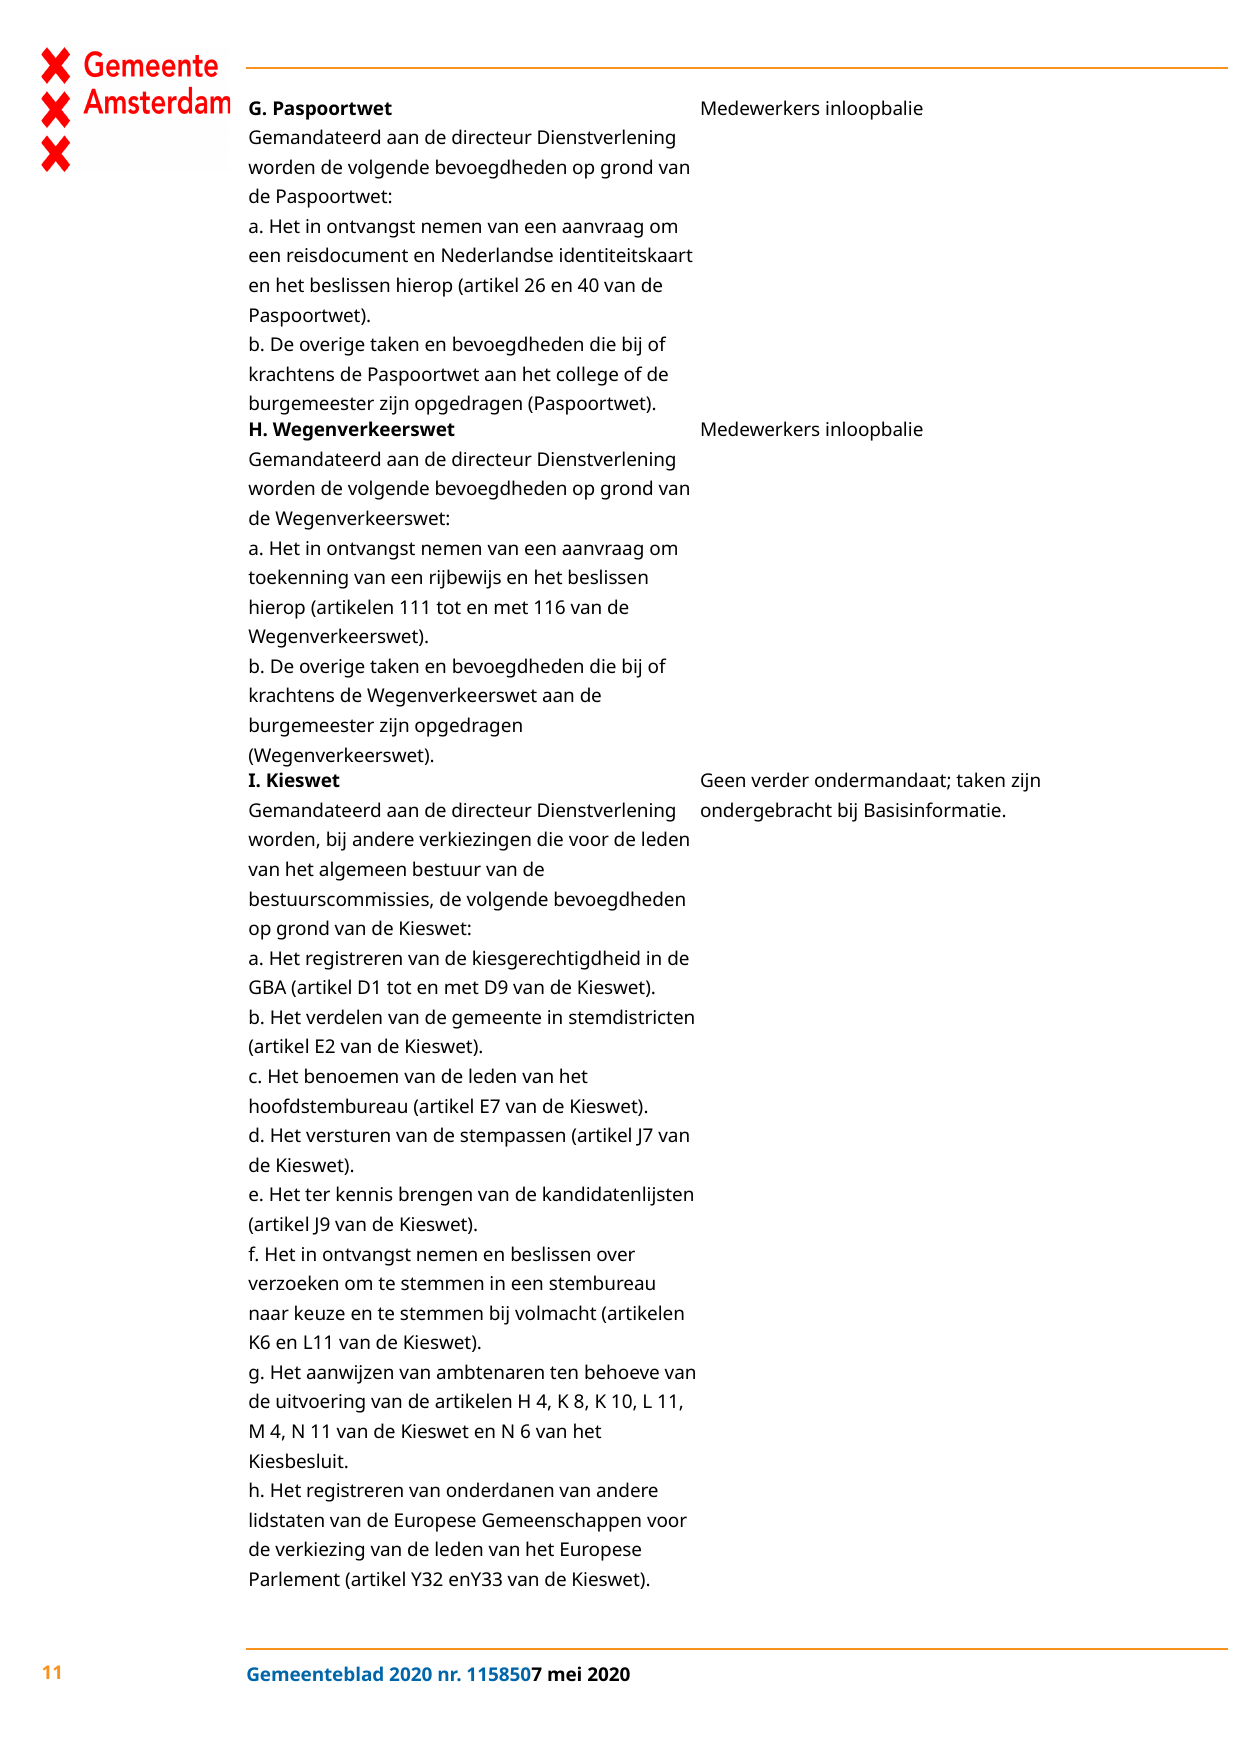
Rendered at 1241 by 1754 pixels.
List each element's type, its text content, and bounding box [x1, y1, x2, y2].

table_cell Medewerkers inloopbalie [700, 95, 1152, 416]
table_cell H. Wegenverkeerswet Gemandateerd aan de directeur Dienstverlening worden de volgende bevoegdheden op grond van de Wegenverkeerswet: a. Het in ontvangst nemen van een aanvraag om toekenning van een rijbewijs en het beslissen hierop (artikelen 111 tot en met 116 van de Wegenverkeerswet). b. De overige taken en bevoegdheden die bij of krachtens de Wegenverkeerswet aan de burgemeester zijn opgedragen (Wegenverkeerswet). [248, 416, 700, 767]
table_cell Geen verder ondermandaat; taken zijn ondergebracht bij Basisinformatie. [700, 768, 1152, 1592]
picture [41, 47, 231, 172]
table_cell G. Paspoortwet Gemandateerd aan de directeur Dienstverlening worden de volgende bevoegdheden op grond van de Paspoortwet: a. Het in ontvangst nemen van een aanvraag om een reisdocument en Nederlandse identiteitskaart en het beslissen hierop (artikel 26 en 40 van de Paspoortwet). b. De overige taken en bevoegdheden die bij of krachtens de Paspoortwet aan het college of de burgemeester zijn opgedragen (Paspoortwet). [248, 95, 700, 416]
table_cell I. Kieswet Gemandateerd aan de directeur Dienstverlening worden, bij andere verkiezingen die voor de leden van het algemeen bestuur van de bestuurscommissies, de volgende bevoegdheden op grond van de Kieswet: a. Het registreren van de kiesgerechtigdheid in de GBA (artikel D1 tot en met D9 van de Kieswet). b. Het verdelen van de gemeente in stemdistricten (artikel E2 van de Kieswet). c. Het benoemen van de leden van het hoofdstembureau (artikel E7 van de Kieswet). d. Het versturen van de stempassen (artikel J7 van de Kieswet). e. Het ter kennis brengen van de kandidatenlijsten (artikel J9 van de Kieswet). f. Het in ontvangst nemen en beslissen over verzoeken om te stemmen in een stembureau naar keuze en te stemmen bij volmacht (artikelen K6 en L11 van de Kieswet). g. Het aanwijzen van ambtenaren ten behoeve van de uitvoering van de artikelen H 4, K 8, K 10, L 11, M 4, N 11 van de Kieswet en N 6 van het Kiesbesluit. h. Het registreren van onderdanen van andere lidstaten van de Europese Gemeenschappen voor de verkiezing van de leden van het Europese Parlement (artikel Y32 enY33 van de Kieswet). [248, 768, 700, 1592]
table_cell Medewerkers inloopbalie [700, 416, 1152, 767]
